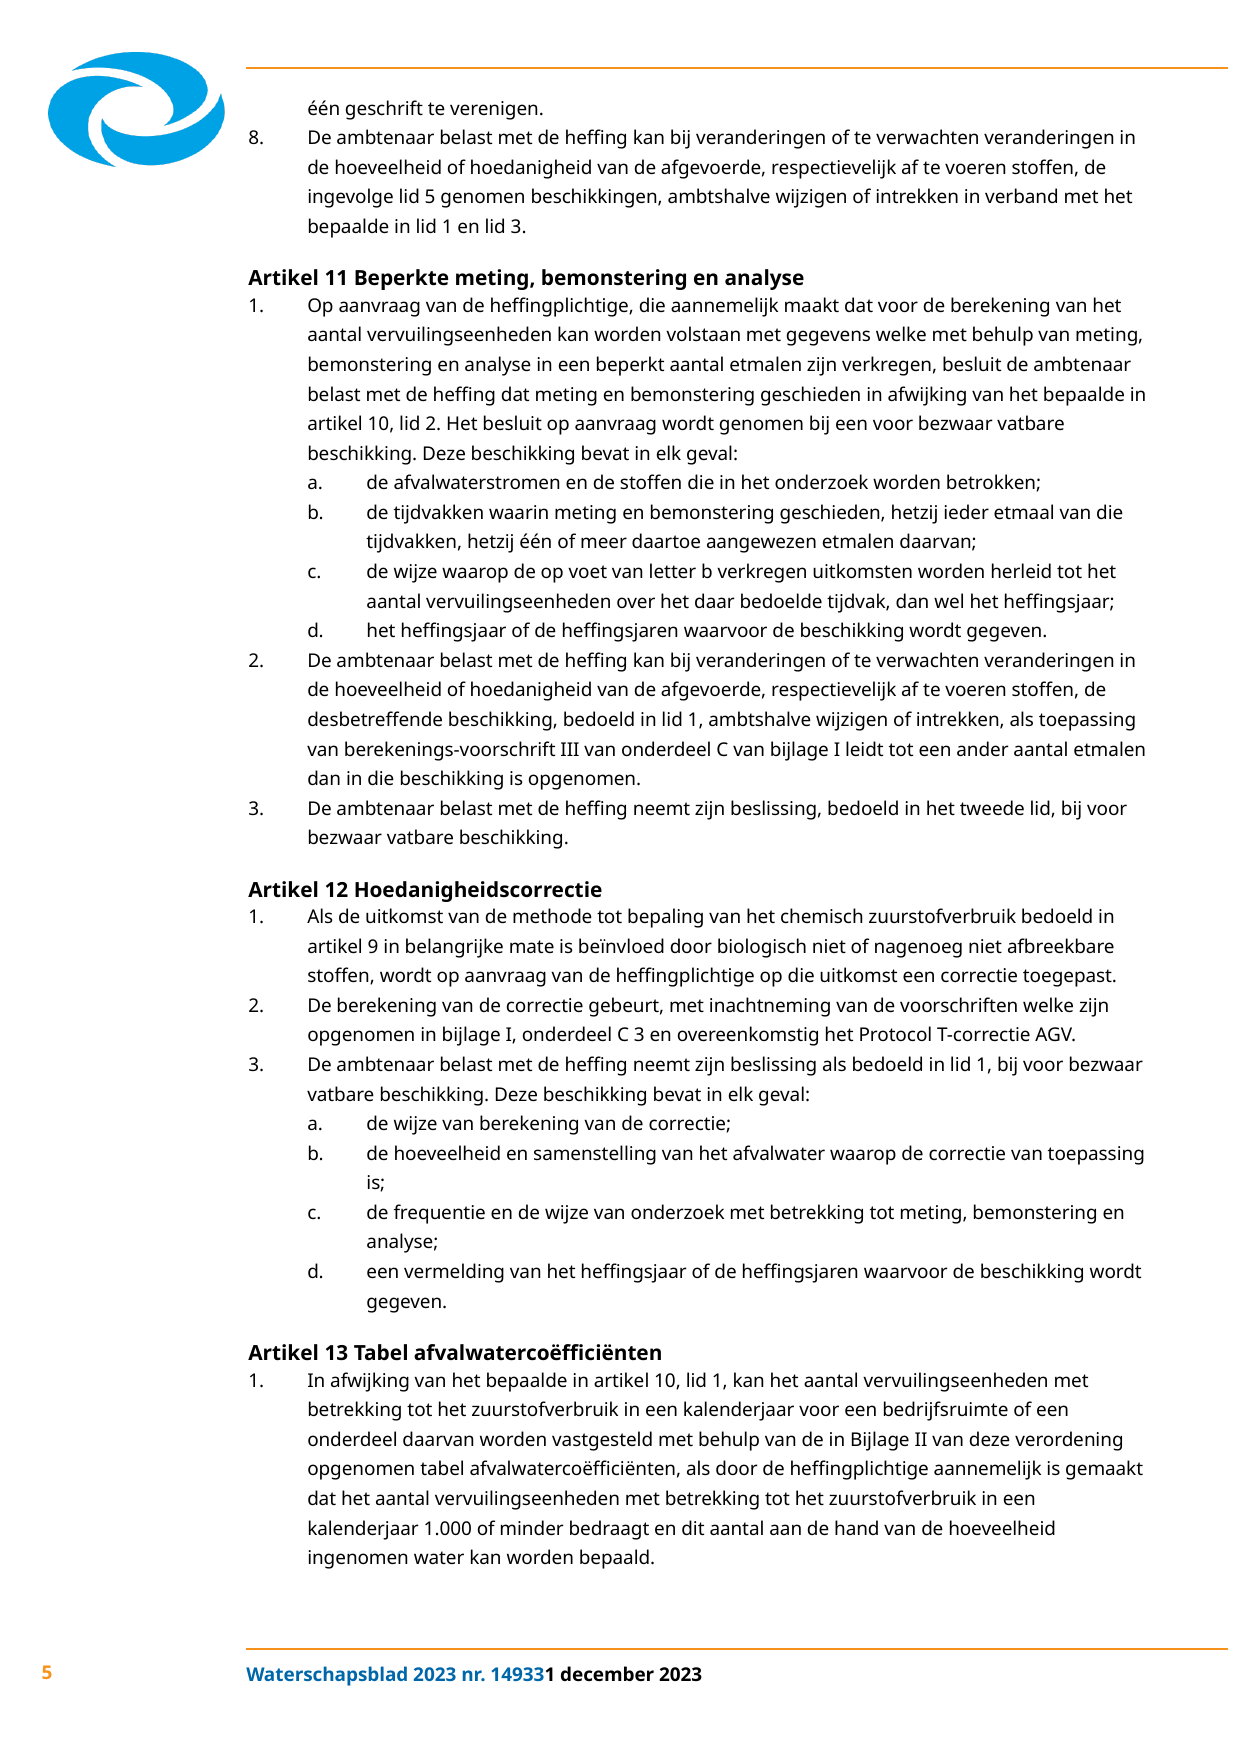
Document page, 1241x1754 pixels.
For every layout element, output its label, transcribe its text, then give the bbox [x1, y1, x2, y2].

list de hoeveelheid en samenstelling van het afvalwater waarop de correctie van toepassing is; [307, 1140, 1152, 1195]
list De ambtenaar belast met de heffing neemt zijn beslissing als bedoeld in lid 1, bij voor bezwaar vatbare beschikking. Deze beschikking bevat in elk geval: [248, 1051, 1152, 1107]
list De ambtenaar belast met de heffing kan bij veranderingen of te verwachten veranderingen in de hoeveelheid of hoedanigheid van de afgevoerde, respectievelijk af te voeren stoffen, de desbetreffende beschikking, bedoeld in lid 1, ambtshalve wijzigen of intrekken, als toepassing van berekenings-voorschrift III van onderdeel C van bijlage I leidt tot een ander aantal etmalen dan in die beschikking is opgenomen. [248, 647, 1152, 791]
list De ambtenaar belast met de heffing kan bij veranderingen of te verwachten veranderingen in de hoeveelheid of hoedanigheid van de afgevoerde, respectievelijk af te voeren stoffen, de ingevolge lid 5 genomen beschikkingen, ambtshalve wijzigen of intrekken in verband met het bepaalde in lid 1 en lid 3. [248, 124, 1152, 239]
text Artikel 13 Tabel afvalwatercoëfficiënten [248, 1338, 1152, 1367]
list Op aanvraag van de heffingplichtige, die aannemelijk maakt dat voor de berekening van het aantal vervuilingseenheden kan worden volstaan met gegevens welke met behulp van meting, bemonstering en analyse in een beperkt aantal etmalen zijn verkregen, besluit de ambtenaar belast met de heffing dat meting en bemonstering geschieden in afwijking van het bepaalde in artikel 10, lid 2. Het besluit op aanvraag wordt genomen bij een voor bezwaar vatbare beschikking. Deze beschikking bevat in elk geval: [248, 292, 1152, 466]
text Artikel 11 Beperkte meting, bemonstering en analyse [248, 263, 1152, 292]
list De ambtenaar belast met de heffing neemt zijn beslissing, bedoeld in het tweede lid, bij voor bezwaar vatbare beschikking. [248, 795, 1152, 850]
list de tijdvakken waarin meting en bemonstering geschieden, hetzij ieder etmaal van die tijdvakken, hetzij één of meer daartoe aangewezen etmalen daarvan; [307, 499, 1152, 554]
list de afvalwaterstromen en de stoffen die in het onderzoek worden betrokken; [307, 469, 1152, 495]
list het heffingsjaar of de heffingsjaren waarvoor de beschikking wordt gegeven. [307, 617, 1152, 643]
list Als de uitkomst van de methode tot bepaling van het chemisch zuurstofverbruik bedoeld in artikel 9 in belangrijke mate is beïnvloed door biologisch niet of nagenoeg niet afbreekbare stoffen, wordt op aanvraag van de heffingplichtige op die uitkomst een correctie toegepast. [248, 903, 1152, 988]
list een vermelding van het heffingsjaar of de heffingsjaren waarvoor de beschikking wordt gegeven. [307, 1258, 1152, 1314]
list de frequentie en de wijze van onderzoek met betrekking tot meting, bemonstering en analyse; [307, 1199, 1152, 1254]
list één geschrift te verenigen. [248, 95, 1152, 121]
list de wijze waarop de op voet van letter b verkregen uitkomsten worden herleid tot het aantal vervuilingseenheden over het daar bedoelde tijdvak, dan wel het heffingsjaar; [307, 558, 1152, 613]
text Artikel 12 Hoedanigheidscorrectie [248, 875, 1152, 903]
picture [41, 47, 231, 172]
list de wijze van berekening van de correctie; [307, 1110, 1152, 1136]
list In afwijking van het bepaalde in artikel 10, lid 1, kan het aantal vervuilingseenheden met betrekking tot het zuurstofverbruik in een kalenderjaar voor een bedrijfsruimte of een onderdeel daarvan worden vastgesteld met behulp van de in Bijlage II van deze verordening opgenomen tabel afvalwatercoëfficiënten, als door de heffingplichtige aannemelijk is gemaakt dat het aantal vervuilingseenheden met betrekking tot het zuurstofverbruik in een kalenderjaar 1.000 of minder bedraagt en dit aantal aan de hand van de hoeveelheid ingenomen water kan worden bepaald. [248, 1367, 1152, 1570]
list De berekening van de correctie gebeurt, met inachtneming van de voorschriften welke zijn opgenomen in bijlage I, onderdeel C 3 en overeenkomstig het Protocol T-correctie AGV. [248, 992, 1152, 1047]
